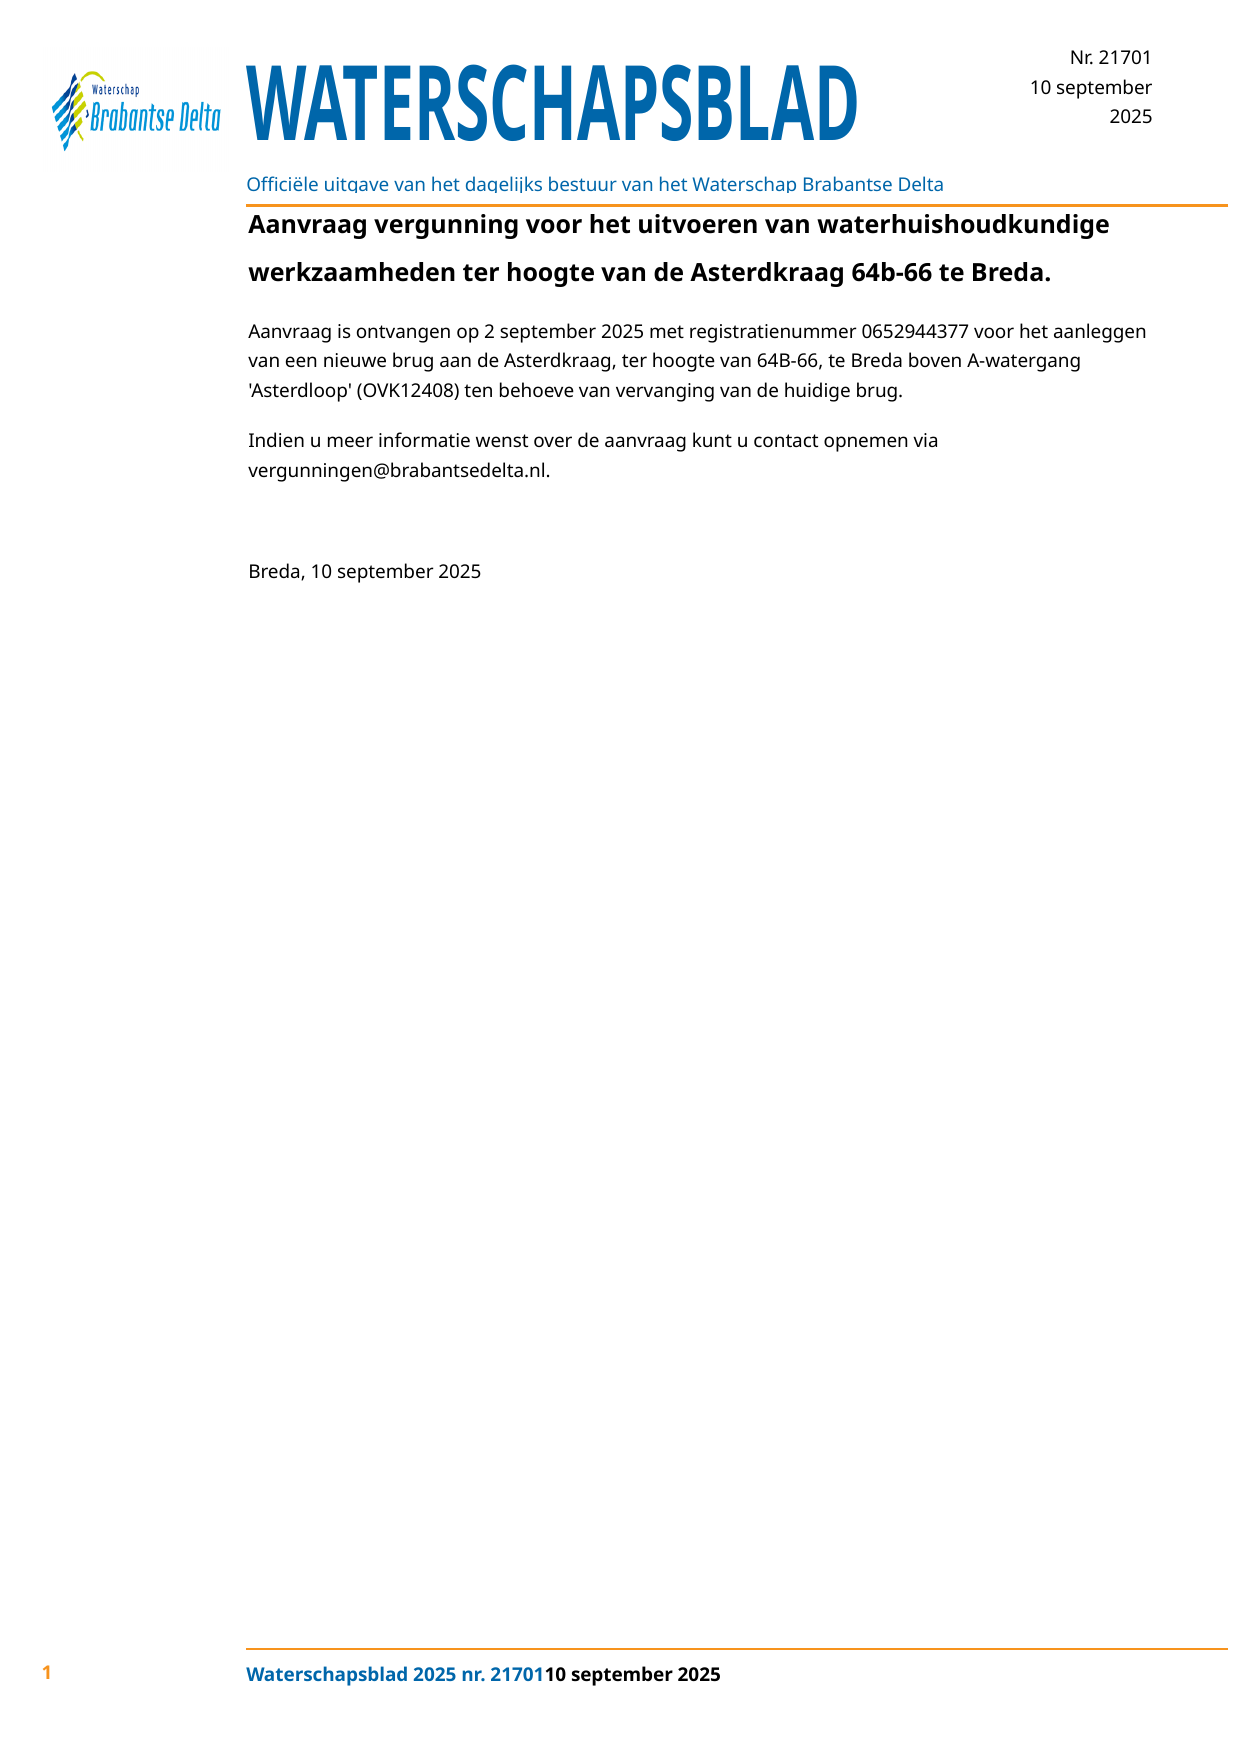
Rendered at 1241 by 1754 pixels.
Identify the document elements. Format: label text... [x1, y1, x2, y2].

text Aanvraag is ontvangen op 2 september 2025 met registratienummer 0652944377 voor het aanleggen van een nieuwe brug aan de Asterdkraag, ter hoogte van 64B-66, te Breda boven A-watergang 'Asterdloop' (OVK12408) ten behoeve van vervanging van de huidige brug. [248, 318, 1152, 403]
picture [41, 47, 231, 172]
text Breda, 10 september 2025 [248, 558, 1152, 584]
text Aanvraag vergunning voor het uitvoeren van waterhuishoudkundige werkzaamheden ter hoogte van de Asterdkraag 64b-66 te Breda. [248, 207, 1152, 288]
text Indien u meer informatie wenst over de aanvraag kunt u contact opnemen via vergunningen@brabantsedelta.nl. [248, 427, 1152, 483]
